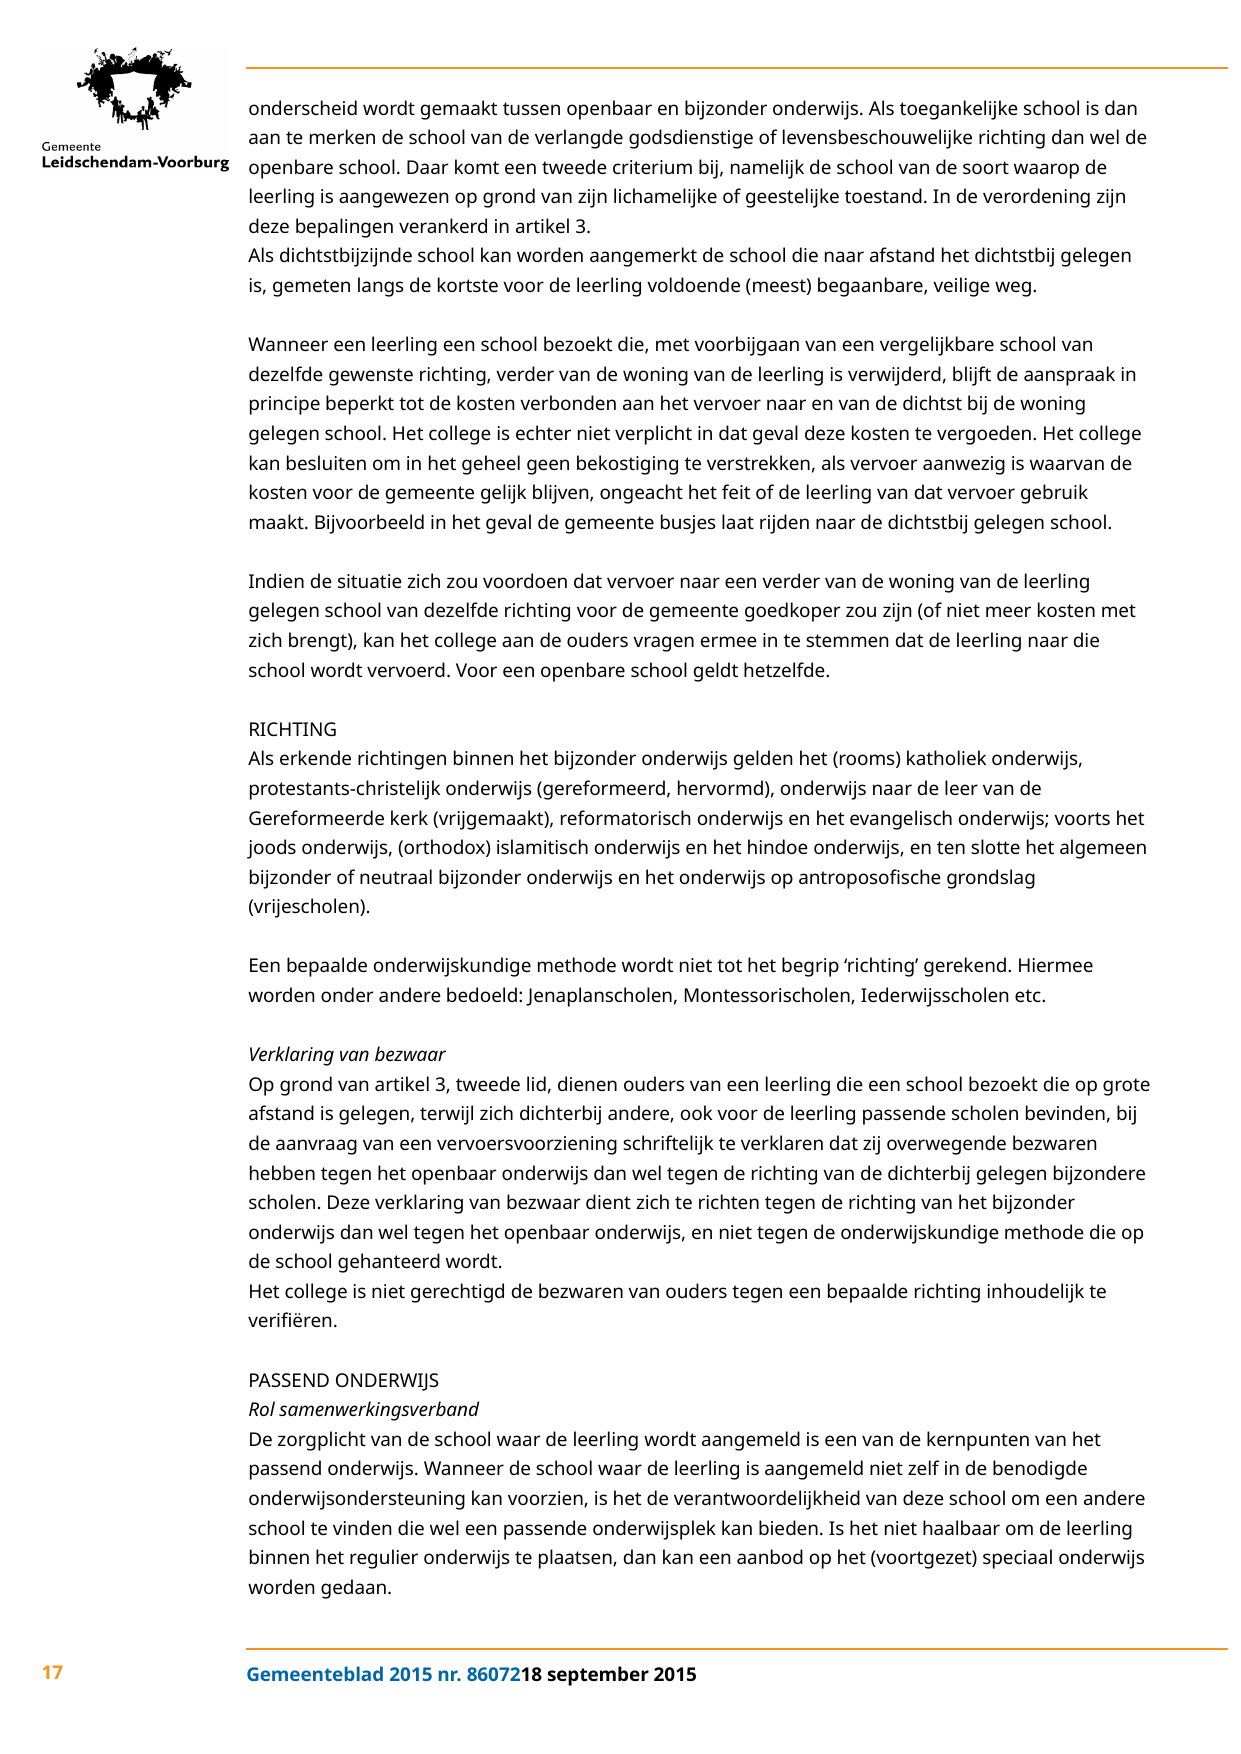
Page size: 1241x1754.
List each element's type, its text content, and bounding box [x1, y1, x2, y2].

text RICHTING [248, 716, 1152, 742]
text Op grond van artikel 3, tweede lid, dienen ouders van een leerling die een school bezoekt die op grote afstand is gelegen, terwijl zich dichterbij andere, ook voor de leerling passende scholen bevinden, bij de aanvraag van een vervoersvoorziening schriftelijk te verklaren dat zij overwegende bezwaren hebben tegen het openbaar onderwijs dan wel tegen de richting van de dichterbij gelegen bijzondere scholen. Deze verklaring van bezwaar dient zich te richten tegen de richting van het bijzonder onderwijs dan wel tegen het openbaar onderwijs, en niet tegen de onderwijskundige methode die op de school gehanteerd wordt. [248, 1071, 1152, 1274]
text Rol samenwerkingsverband [248, 1396, 1152, 1422]
text PASSEND ONDERWIJS [248, 1367, 1152, 1393]
text Een bepaalde onderwijskundige methode wordt niet tot het begrip ‘richting’ gerekend. Hiermee worden onder andere bedoeld: Jenaplanscholen, Montessorischolen, Iederwijsscholen etc. [248, 953, 1152, 1008]
text Als dichtstbijzijnde school kan worden aangemerkt de school die naar afstand het dichtstbij gelegen is, gemeten langs de kortste voor de leerling voldoende (meest) begaanbare, veilige weg. [248, 243, 1152, 298]
text Wanneer een leerling een school bezoekt die, met voorbijgaan van een vergelijkbare school van dezelfde gewenste richting, verder van de woning van de leerling is verwijderd, blijft de aanspraak in principe beperkt tot de kosten verbonden aan het vervoer naar en van de dichtst bij de woning gelegen school. Het college is echter niet verplicht in dat geval deze kosten te vergoeden. Het college kan besluiten om in het geheel geen bekostiging te verstrekken, als vervoer aanwezig is waarvan de kosten voor de gemeente gelijk blijven, ongeacht het feit of de leerling van dat vervoer gebruik maakt. Bijvoorbeeld in het geval de gemeente busjes laat rijden naar de dichtstbij gelegen school. [248, 331, 1152, 535]
picture [41, 47, 231, 172]
text Indien de situatie zich zou voordoen dat vervoer naar een verder van de woning van de leerling gelegen school van dezelfde richting voor de gemeente goedkoper zou zijn (of niet meer kosten met zich brengt), kan het college aan de ouders vragen ermee in te stemmen dat de leerling naar die school wordt vervoerd. Voor een openbare school geldt hetzelfde. [248, 568, 1152, 683]
text Verklaring van bezwaar [248, 1041, 1152, 1067]
text onderscheid wordt gemaakt tussen openbaar en bijzonder onderwijs. Als toegankelijke school is dan aan te merken de school van de verlangde godsdienstige of levensbeschouwelijke richting dan wel de openbare school. Daar komt een tweede criterium bij, namelijk de school van de soort waarop de leerling is aangewezen op grond van zijn lichamelijke of geestelijke toestand. In de verordening zijn deze bepalingen verankerd in artikel 3. [248, 95, 1152, 239]
text Het college is niet gerechtigd de bezwaren van ouders tegen een bepaalde richting inhoudelijk te verifiëren. [248, 1278, 1152, 1333]
text De zorgplicht van de school waar de leerling wordt aangemeld is een van de kernpunten van het passend onderwijs. Wanneer de school waar de leerling is aangemeld niet zelf in de benodigde onderwijsondersteuning kan voorzien, is het de verantwoordelijkheid van deze school om een andere school te vinden die wel een passende onderwijsplek kan bieden. Is het niet haalbaar om de leerling binnen het regulier onderwijs te plaatsen, dan kan een aanbod op het (voortgezet) speciaal onderwijs worden gedaan. [248, 1426, 1152, 1600]
text Als erkende richtingen binnen het bijzonder onderwijs gelden het (rooms) katholiek onderwijs, protestants-christelijk onderwijs (gereformeerd, hervormd), onderwijs naar de leer van de Gereformeerde kerk (vrijgemaakt), reformatorisch onderwijs en het evangelisch onderwijs; voorts het joods onderwijs, (orthodox) islamitisch onderwijs en het hindoe onderwijs, en ten slotte het algemeen bijzonder of neutraal bijzonder onderwijs en het onderwijs op antroposofische grondslag (vrijescholen). [248, 746, 1152, 919]
